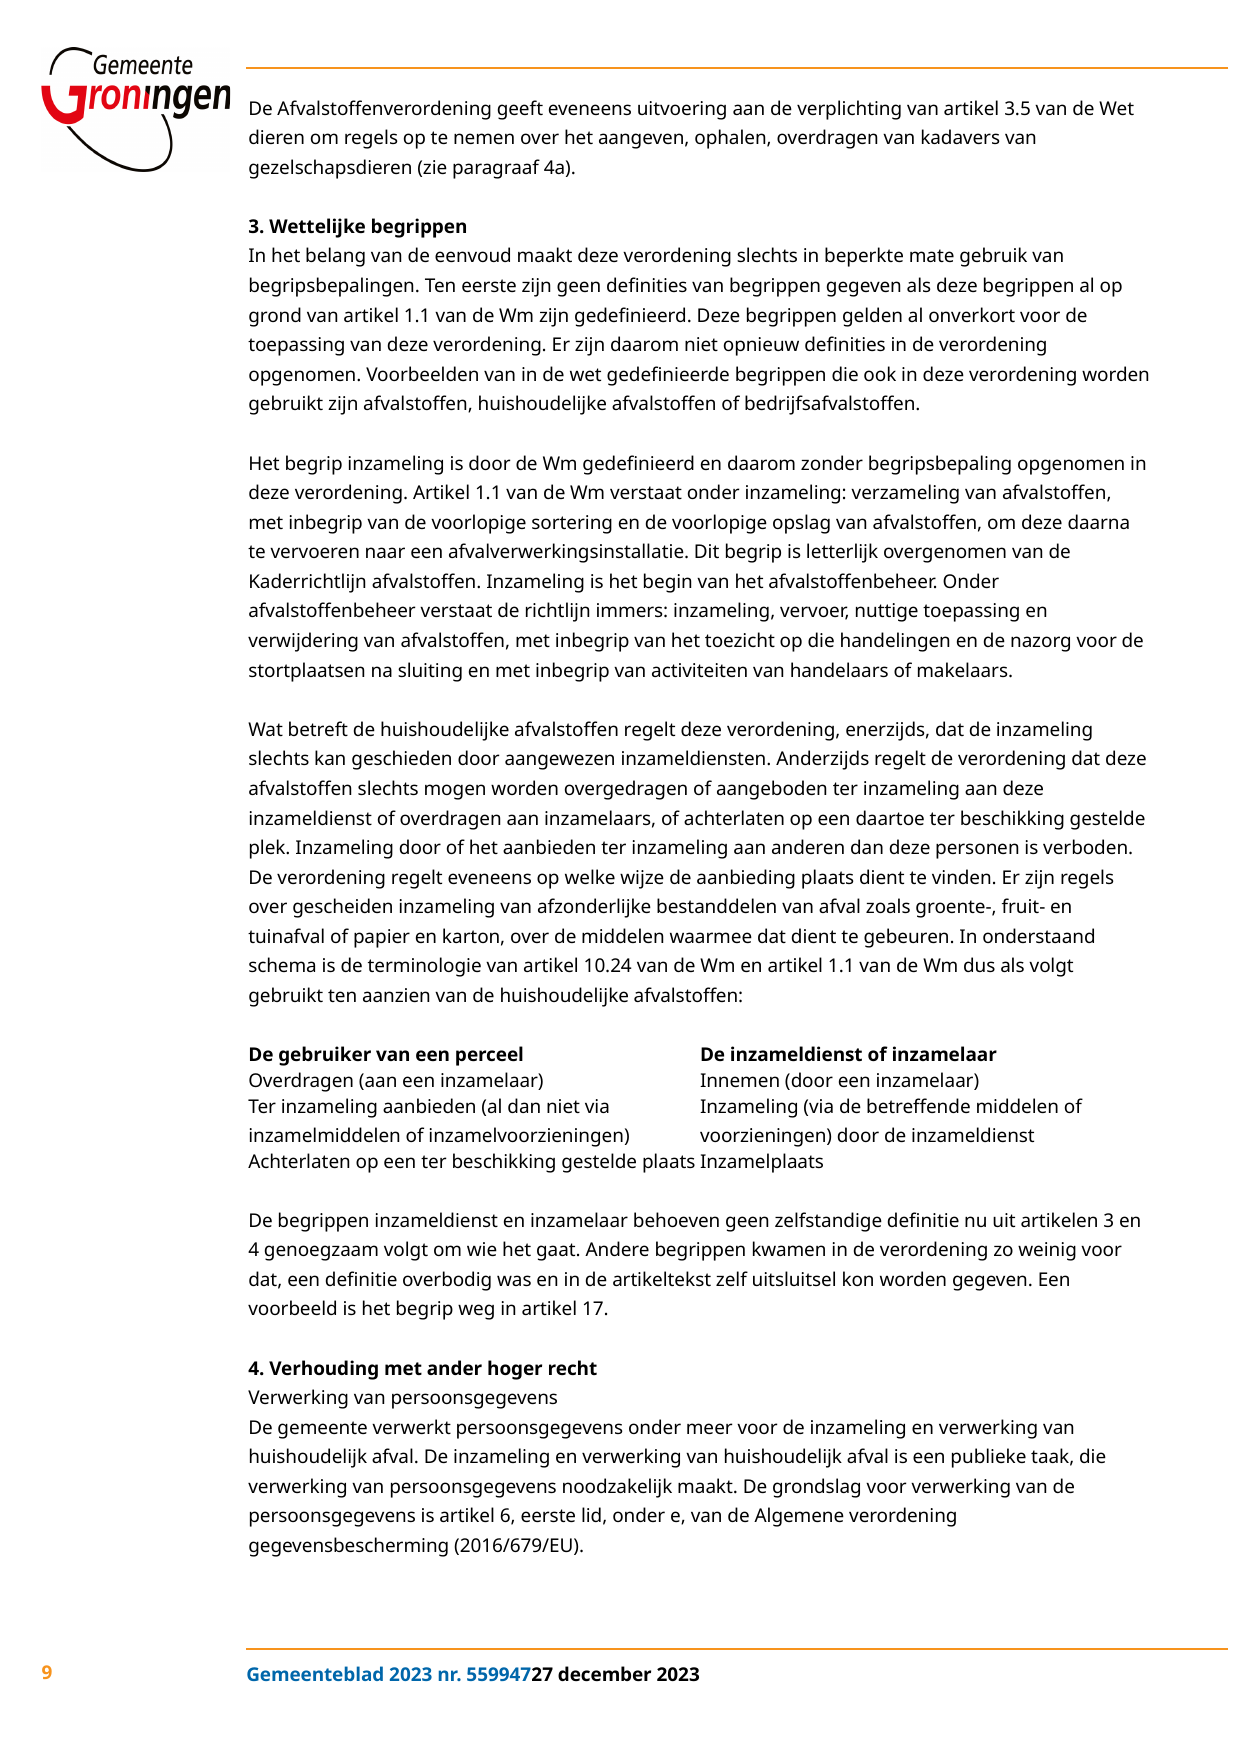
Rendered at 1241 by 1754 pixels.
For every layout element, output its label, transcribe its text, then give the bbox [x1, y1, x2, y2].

table_header De gebruiker van een perceel [248, 1042, 700, 1067]
text De gemeente verwerkt persoonsgegevens onder meer voor de inzameling en verwerking van huishoudelijk afval. De inzameling en verwerking van huishoudelijk afval is een publieke taak, die verwerking van persoonsgegevens noodzakelijk maakt. De grondslag voor verwerking van de persoonsgegevens is artikel 6, eerste lid, onder e, van de Algemene verordening gegevensbescherming (2016/679/EU). [248, 1414, 1152, 1558]
text De begrippen inzameldienst en inzamelaar behoeven geen zelfstandige definitie nu uit artikelen 3 en 4 genoegzaam volgt om wie het gaat. Andere begrippen kwamen in de verordening zo weinig voor dat, een definitie overbodig was en in de artikeltekst zelf uitsluitsel kon worden gegeven. Een voorbeeld is het begrip weg in artikel 17. [248, 1207, 1152, 1321]
table_cell Inzamelplaats [700, 1148, 1152, 1174]
text De Afvalstoffenverordening geeft eveneens uitvoering aan de verplichting van artikel 3.5 van de Wet dieren om regels op te nemen over het aangeven, ophalen, overdragen van kadavers van gezelschapsdieren (zie paragraaf 4a). [248, 95, 1152, 180]
text In het belang van de eenvoud maakt deze verordening slechts in beperkte mate gebruik van begripsbepalingen. Ten eerste zijn geen definities van begrippen gegeven als deze begrippen al op grond van artikel 1.1 van de Wm zijn gedefinieerd. Deze begrippen gelden al onverkort voor de toepassing van deze verordening. Er zijn daarom niet opnieuw definities in de verordening opgenomen. Voorbeelden van in de wet gedefinieerde begrippen die ook in deze verordening worden gebruikt zijn afvalstoffen, huishoudelijke afvalstoffen of bedrijfsafvalstoffen. [248, 243, 1152, 416]
table_cell Ter inzameling aanbieden (al dan niet via inzamelmiddelen of inzamelvoorzieningen) [248, 1093, 700, 1148]
text Het begrip inzameling is door de Wm gedefinieerd en daarom zonder begripsbepaling opgenomen in deze verordening. Artikel 1.1 van de Wm verstaat onder inzameling: verzameling van afvalstoffen, met inbegrip van de voorlopige sortering en de voorlopige opslag van afvalstoffen, om deze daarna te vervoeren naar een afvalverwerkingsinstallatie. Dit begrip is letterlijk overgenomen van de Kaderrichtlijn afvalstoffen. Inzameling is het begin van het afvalstoffenbeheer. Onder afvalstoffenbeheer verstaat de richtlijn immers: inzameling, vervoer, nuttige toepassing en verwijdering van afvalstoffen, met inbegrip van het toezicht op die handelingen en de nazorg voor de stortplaatsen na sluiting en met inbegrip van activiteiten van handelaars of makelaars. [248, 450, 1152, 683]
table_cell Overdragen (aan een inzamelaar) [248, 1067, 700, 1093]
table_cell Achterlaten op een ter beschikking gestelde plaats [248, 1148, 700, 1174]
picture [41, 47, 231, 172]
table_header De inzameldienst of inzamelaar [700, 1042, 1152, 1067]
table_cell Innemen (door een inzamelaar) [700, 1067, 1152, 1093]
text Wat betreft de huishoudelijke afvalstoffen regelt deze verordening, enerzijds, dat de inzameling slechts kan geschieden door aangewezen inzameldiensten. Anderzijds regelt de verordening dat deze afvalstoffen slechts mogen worden overgedragen of aangeboden ter inzameling aan deze inzameldienst of overdragen aan inzamelaars, of achterlaten op een daartoe ter beschikking gestelde plek. Inzameling door of het aanbieden ter inzameling aan anderen dan deze personen is verboden. De verordening regelt eveneens op welke wijze de aanbieding plaats dient te vinden. Er zijn regels over gescheiden inzameling van afzonderlijke bestanddelen van afval zoals groente-, fruit- en tuinafval of papier en karton, over de middelen waarmee dat dient te gebeuren. In onderstaand schema is de terminologie van artikel 10.24 van de Wm en artikel 1.1 van de Wm dus als volgt gebruikt ten aanzien van de huishoudelijke afvalstoffen: [248, 716, 1152, 1008]
text 4. Verhouding met ander hoger recht [248, 1355, 1152, 1381]
text Verwerking van persoonsgegevens [248, 1384, 1152, 1410]
text 3. Wettelijke begrippen [248, 213, 1152, 239]
table_cell Inzameling (via de betreffende middelen of voorzieningen) door de inzameldienst [700, 1093, 1152, 1148]
